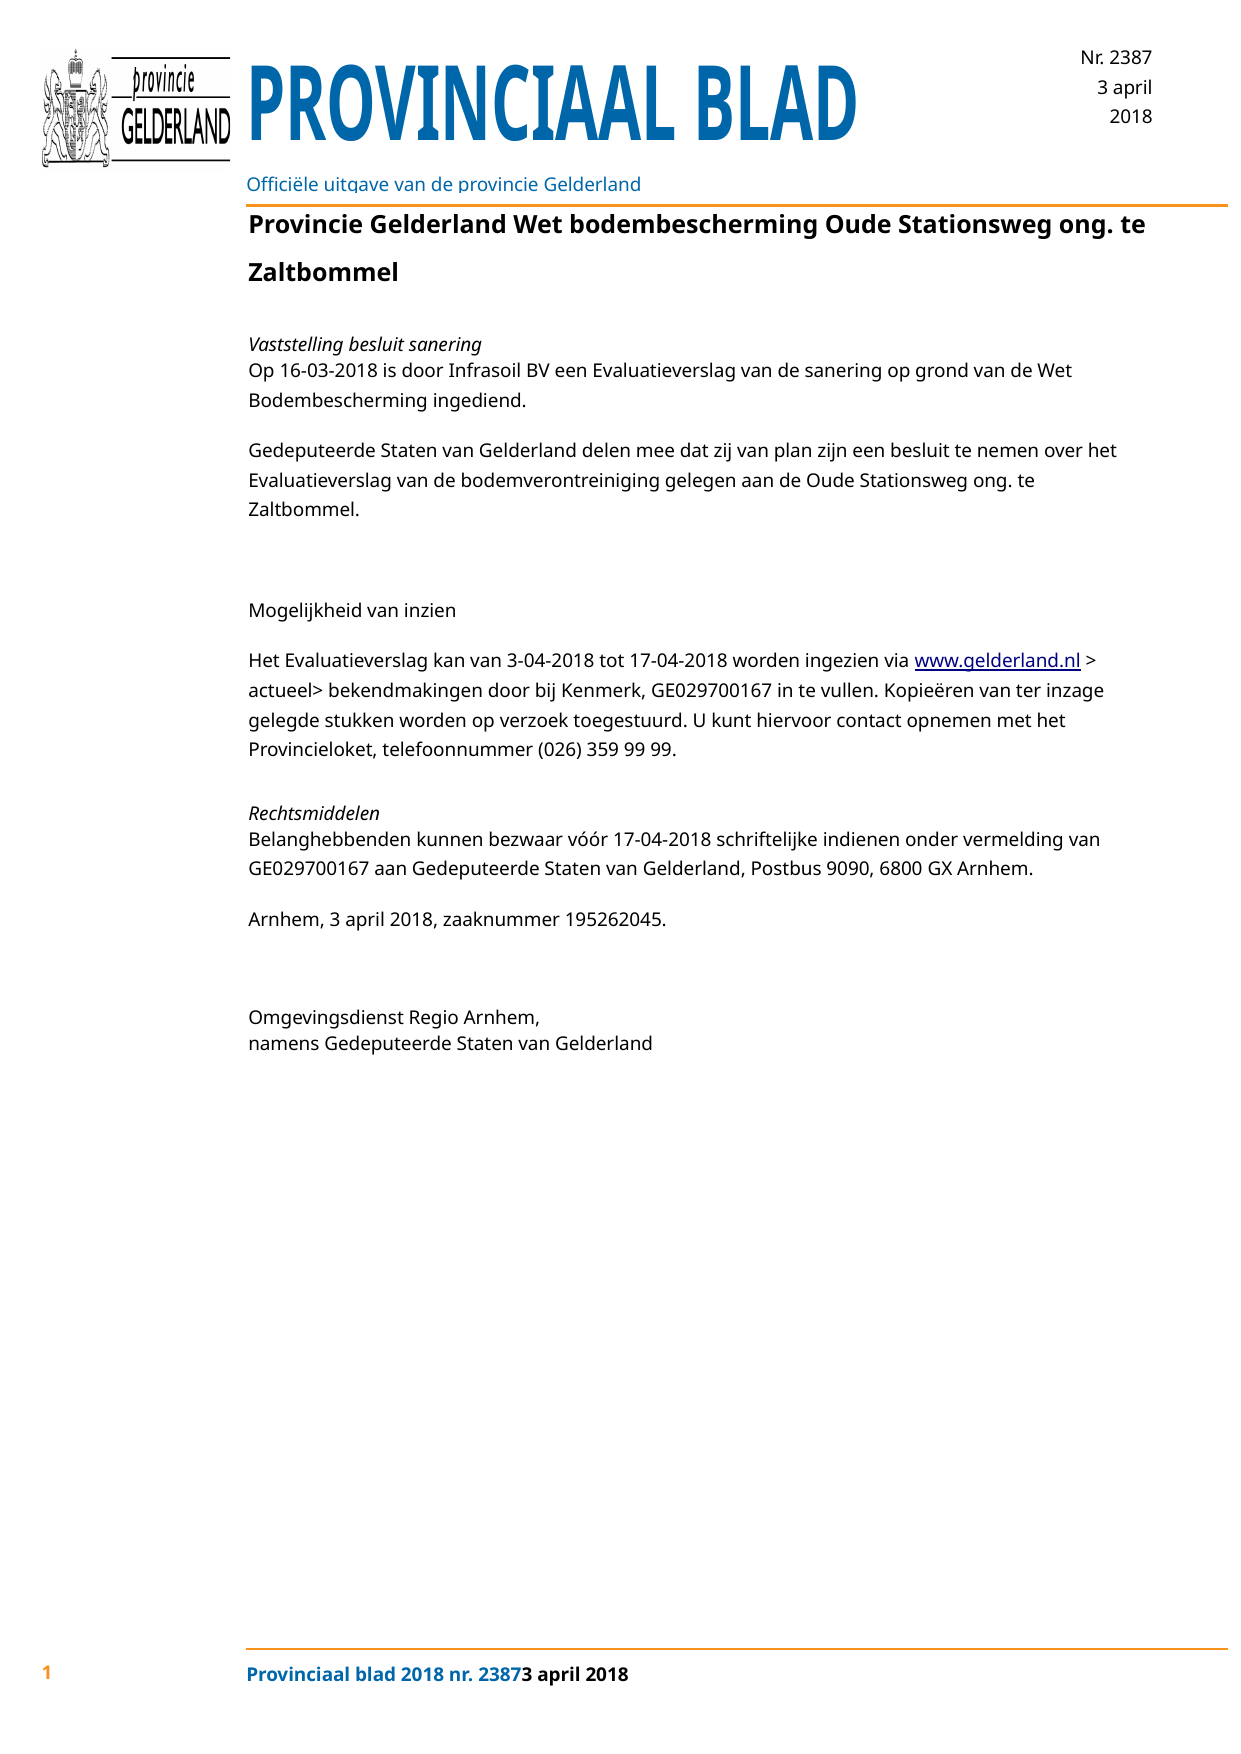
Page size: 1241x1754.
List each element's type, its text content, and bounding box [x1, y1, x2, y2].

text Belanghebbenden kunnen bezwaar vóór 17-04-2018 schriftelijke indienen onder vermelding van GE029700167 aan Gedeputeerde Staten van Gelderland, Postbus 9090, 6800 GX Arnhem. [248, 826, 1152, 881]
text Mogelijkheid van inzien [248, 597, 1152, 623]
text Op 16-03-2018 is door Infrasoil BV een Evaluatieverslag van de sanering op grond van de Wet Bodembescherming ingediend. [248, 357, 1152, 412]
picture [41, 47, 231, 172]
text Gedeputeerde Staten van Gelderland delen mee dat zij van plan zijn een besluit te nemen over het Evaluatieverslag van de bodemverontreiniging gelegen aan de Oude Stationsweg ong. te Zaltbommel. [248, 437, 1152, 522]
text Arnhem, 3 april 2018, zaaknummer 195262045. [248, 906, 1152, 932]
text Vaststelling besluit sanering [248, 331, 1152, 357]
text Provincie Gelderland Wet bodembescherming Oude Stationsweg ong. te Zaltbommel [248, 207, 1152, 288]
text Omgevingsdienst Regio Arnhem, [248, 1004, 1152, 1030]
text Het Evaluatieverslag kan van 3-04-2018 tot 17-04-2018 worden ingezien via www.gelderland.nl > actueel> bekendmakingen door bij Kenmerk, GE029700167 in te vullen. Kopieëren van ter inzage gelegde stukken worden op verzoek toegestuurd. U kunt hiervoor contact opnemen met het Provincieloket, telefoonnummer (026) 359 99 99. [248, 648, 1152, 762]
text namens Gedeputeerde Staten van Gelderland [248, 1030, 1152, 1056]
text Rechtsmiddelen [248, 800, 1152, 826]
